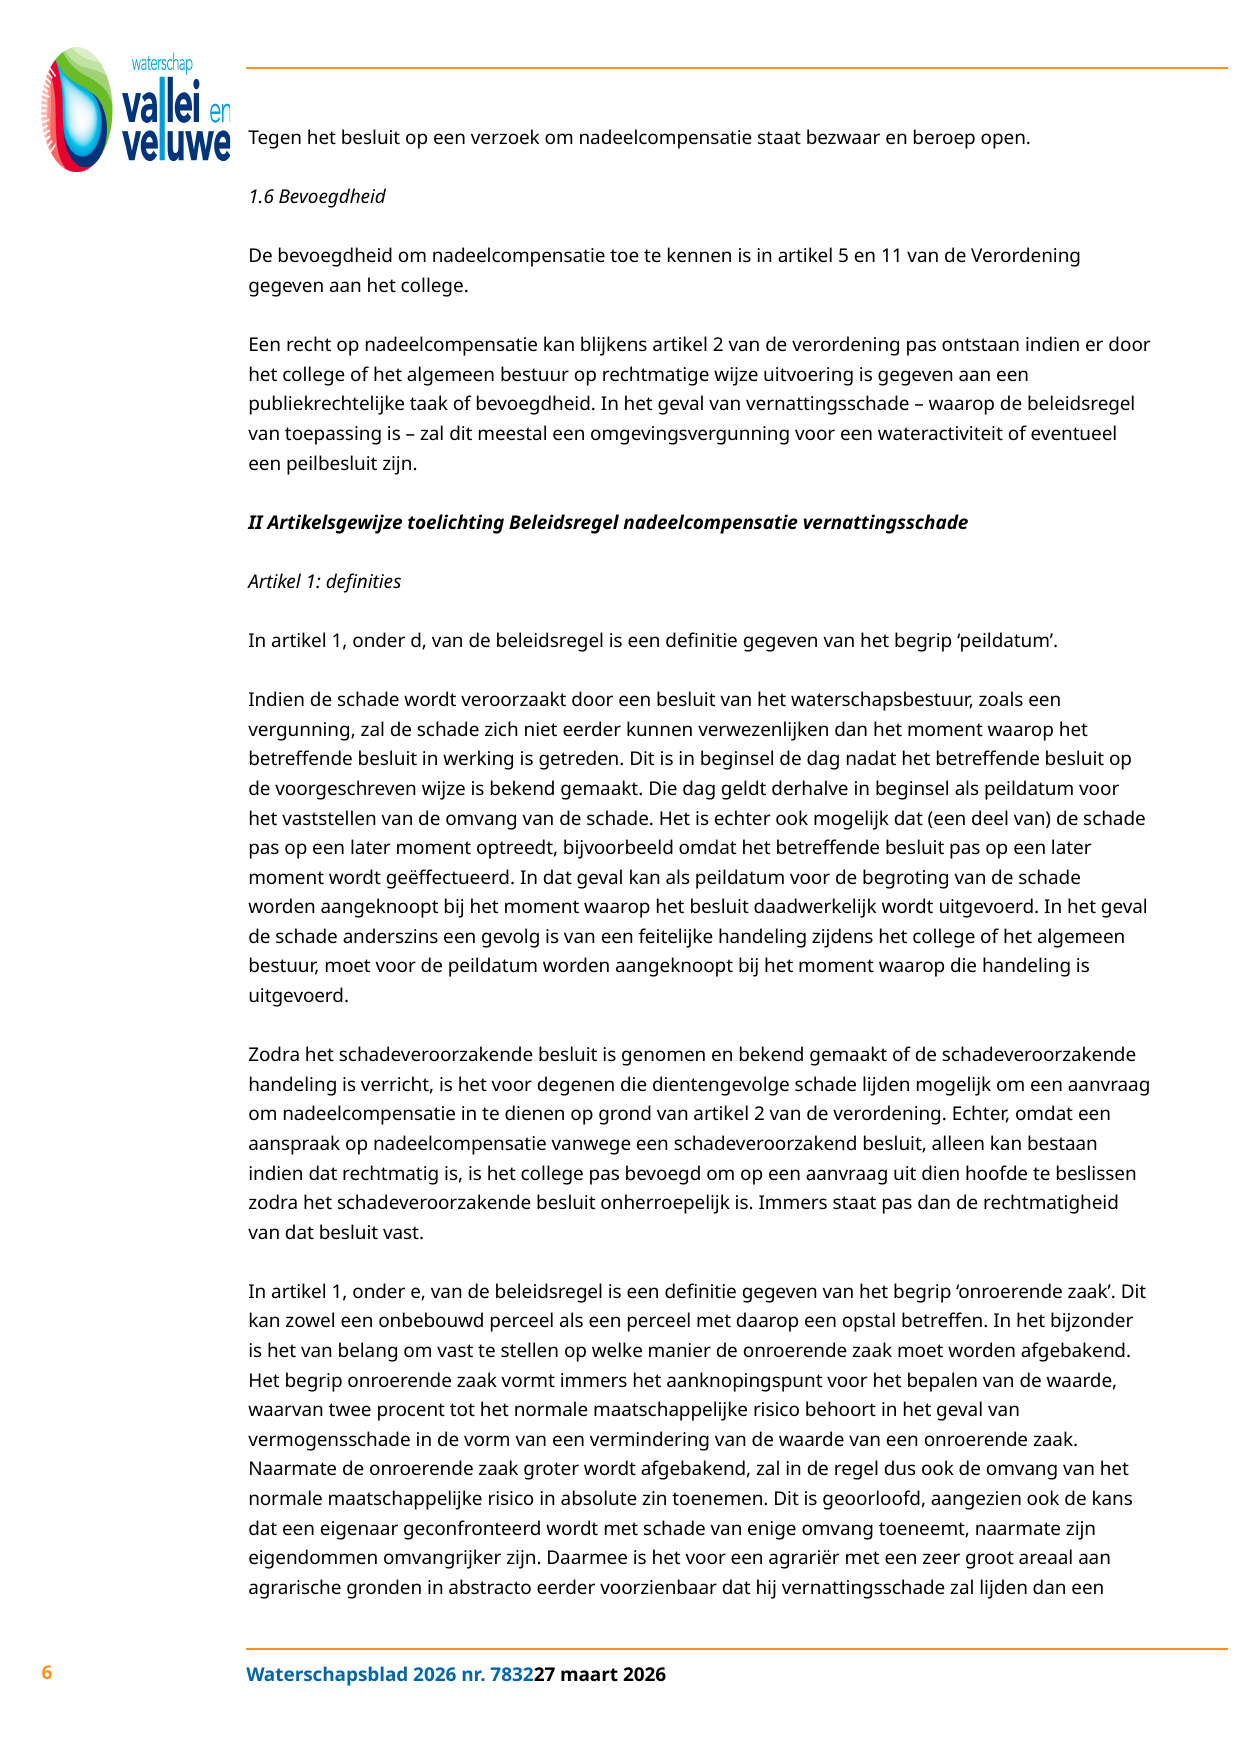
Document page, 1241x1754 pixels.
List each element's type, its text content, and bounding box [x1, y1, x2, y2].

text Indien de schade wordt veroorzaakt door een besluit van het waterschapsbestuur, zoals een vergunning, zal de schade zich niet eerder kunnen verwezenlijken dan het moment waarop het betreffende besluit in werking is getreden. Dit is in beginsel de dag nadat het betreffende besluit op de voorgeschreven wijze is bekend gemaakt. Die dag geldt derhalve in beginsel als peildatum voor het vaststellen van de omvang van de schade. Het is echter ook mogelijk dat (een deel van) de schade pas op een later moment optreedt, bijvoorbeeld omdat het betreffende besluit pas op een later moment wordt geëffectueerd. In dat geval kan als peildatum voor de begroting van de schade worden aangeknoopt bij het moment waarop het besluit daadwerkelijk wordt uitgevoerd. In het geval de schade anderszins een gevolg is van een feitelijke handeling zijdens het college of het algemeen bestuur, moet voor de peildatum worden aangeknoopt bij het moment waarop die handeling is uitgevoerd. [248, 686, 1152, 1008]
text 1.6 Bevoegdheid [248, 183, 1152, 209]
text In artikel 1, onder e, van de beleidsregel is een definitie gegeven van het begrip ‘onroerende zaak’. Dit kan zowel een onbebouwd perceel als een perceel met daarop een opstal betreffen. In het bijzonder is het van belang om vast te stellen op welke manier de onroerende zaak moet worden afgebakend. Het begrip onroerende zaak vormt immers het aanknopingspunt voor het bepalen van de waarde, waarvan twee procent tot het normale maatschappelijke risico behoort in het geval van vermogensschade in de vorm van een vermindering van de waarde van een onroerende zaak. Naarmate de onroerende zaak groter wordt afgebakend, zal in de regel dus ook de omvang van het normale maatschappelijke risico in absolute zin toenemen. Dit is geoorloofd, aangezien ook de kans dat een eigenaar geconfronteerd wordt met schade van enige omvang toeneemt, naarmate zijn eigendommen omvangrijker zijn. Daarmee is het voor een agrariër met een zeer groot areaal aan agrarische gronden in abstracto eerder voorzienbaar dat hij vernattingsschade zal lijden dan een [248, 1278, 1152, 1600]
text In artikel 1, onder d, van de beleidsregel is een definitie gegeven van het begrip ‘peildatum’. [248, 627, 1152, 653]
text Tegen het besluit op een verzoek om nadeelcompensatie staat bezwaar en beroep open. [248, 124, 1152, 150]
text Een recht op nadeelcompensatie kan blijkens artikel 2 van de verordening pas ontstaan indien er door het college of het algemeen bestuur op rechtmatige wijze uitvoering is gegeven aan een publiekrechtelijke taak of bevoegdheid. In het geval van vernattingsschade – waarop de beleidsregel van toepassing is – zal dit meestal een omgevingsvergunning voor een wateractiviteit of eventueel een peilbesluit zijn. [248, 331, 1152, 476]
text Artikel 1: definities [248, 568, 1152, 594]
text De bevoegdheid om nadeelcompensatie toe te kennen is in artikel 5 en 11 van de Verordening gegeven aan het college. [248, 243, 1152, 298]
text II Artikelsgewijze toelichting Beleidsregel nadeelcompensatie vernattingsschade [248, 509, 1152, 535]
text Zodra het schadeveroorzakende besluit is genomen en bekend gemaakt of de schadeveroorzakende handeling is verricht, is het voor degenen die dientengevolge schade lijden mogelijk om een aanvraag om nadeelcompensatie in te dienen op grond van artikel 2 van de verordening. Echter, omdat een aanspraak op nadeelcompensatie vanwege een schadeveroorzakend besluit, alleen kan bestaan indien dat rechtmatig is, is het college pas bevoegd om op een aanvraag uit dien hoofde te beslissen zodra het schadeveroorzakende besluit onherroepelijk is. Immers staat pas dan de rechtmatigheid van dat besluit vast. [248, 1041, 1152, 1245]
picture [41, 47, 231, 172]
